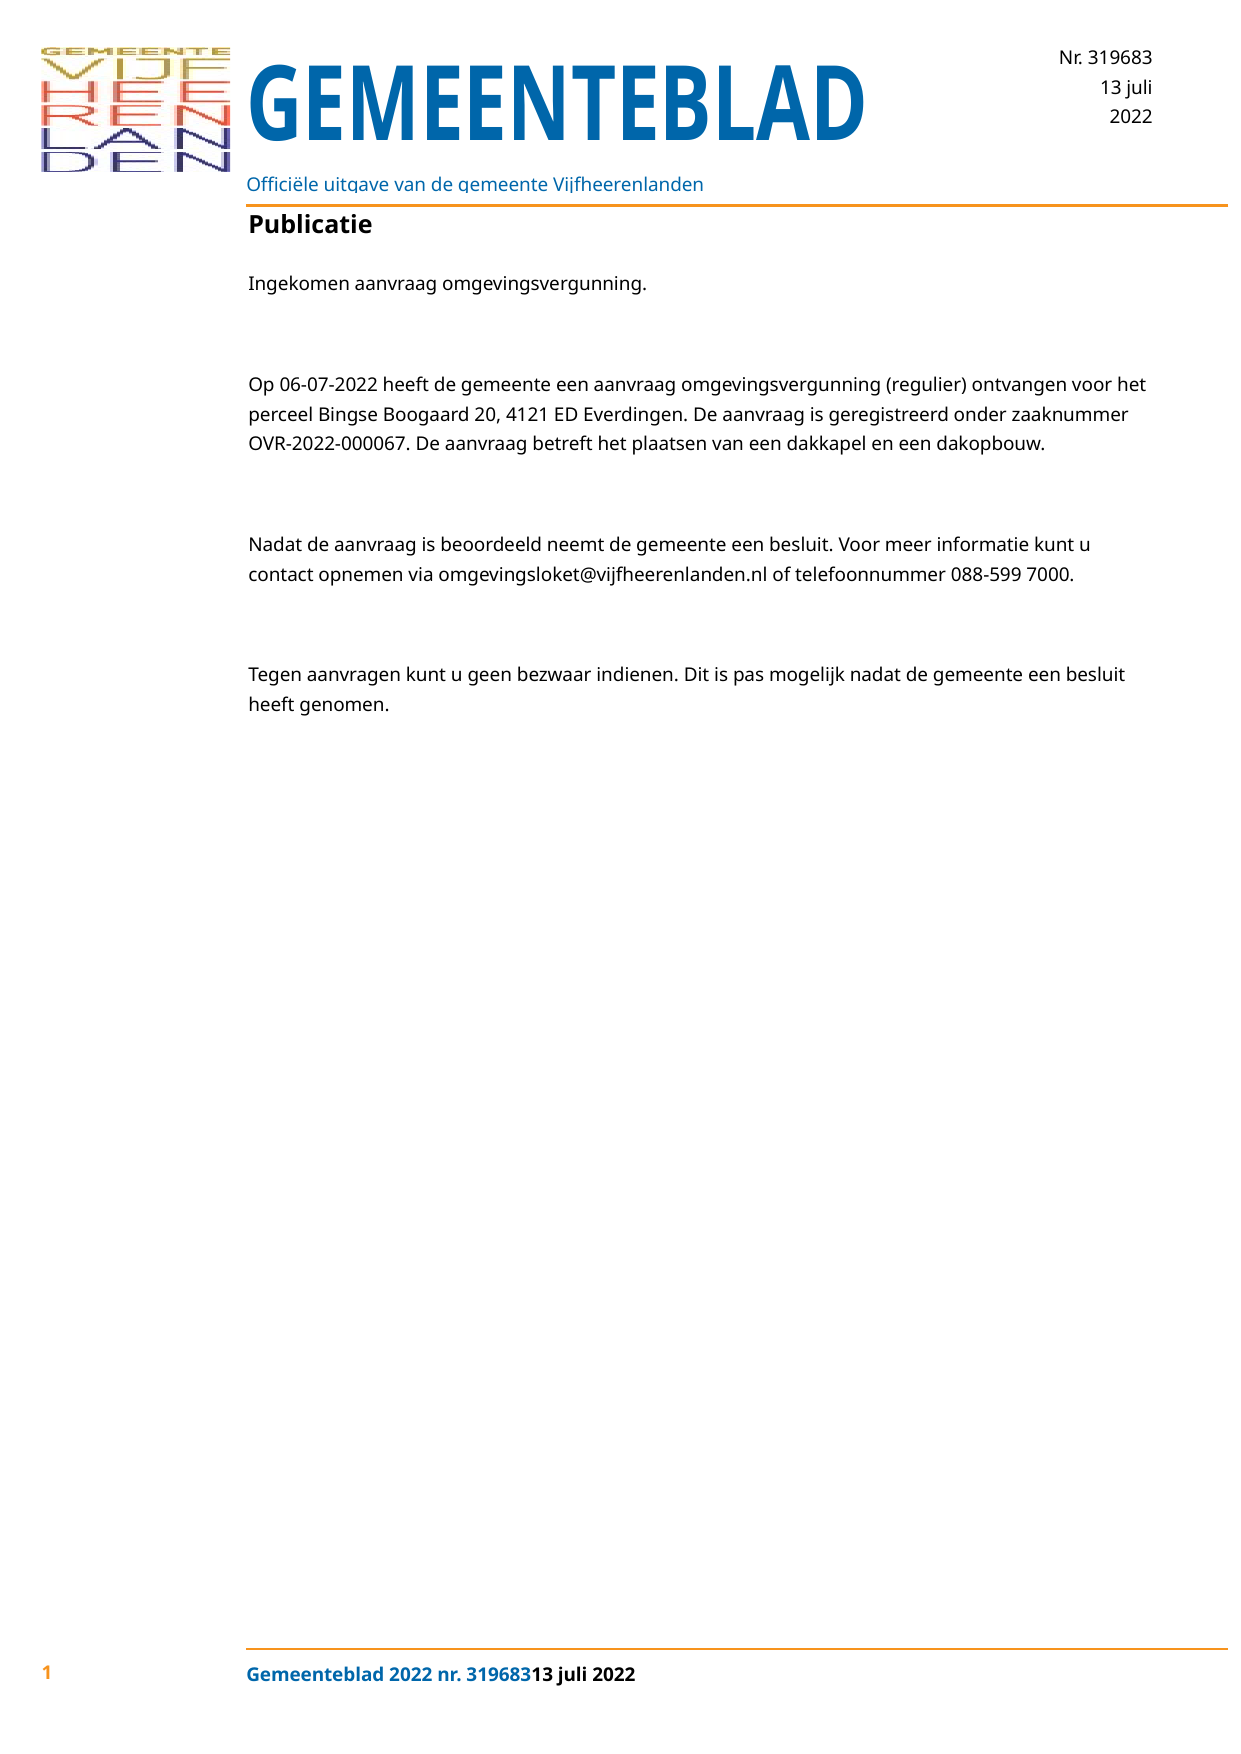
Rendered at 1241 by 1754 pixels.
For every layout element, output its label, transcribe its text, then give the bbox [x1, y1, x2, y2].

text Tegen aanvragen kunt u geen bezwaar indienen. Dit is pas mogelijk nadat de gemeente een besluit heeft genomen. [248, 662, 1152, 717]
text Op 06-07-2022 heeft de gemeente een aanvraag omgevingsvergunning (regulier) ontvangen voor het perceel Bingse Boogaard 20, 4121 ED Everdingen. De aanvraag is geregistreerd onder zaaknummer OVR-2022-000067. De aanvraag betreft het plaatsen van een dakkapel en een dakopbouw. [248, 371, 1152, 456]
text Ingekomen aanvraag omgevingsvergunning. [248, 270, 1152, 296]
text Nadat de aanvraag is beoordeeld neemt de gemeente een besluit. Voor meer informatie kunt u contact opnemen via omgevingsloket@vijfheerenlanden.nl of telefoonnummer 088-599 7000. [248, 531, 1152, 586]
picture [41, 47, 231, 172]
text Publicatie [248, 207, 1152, 241]
